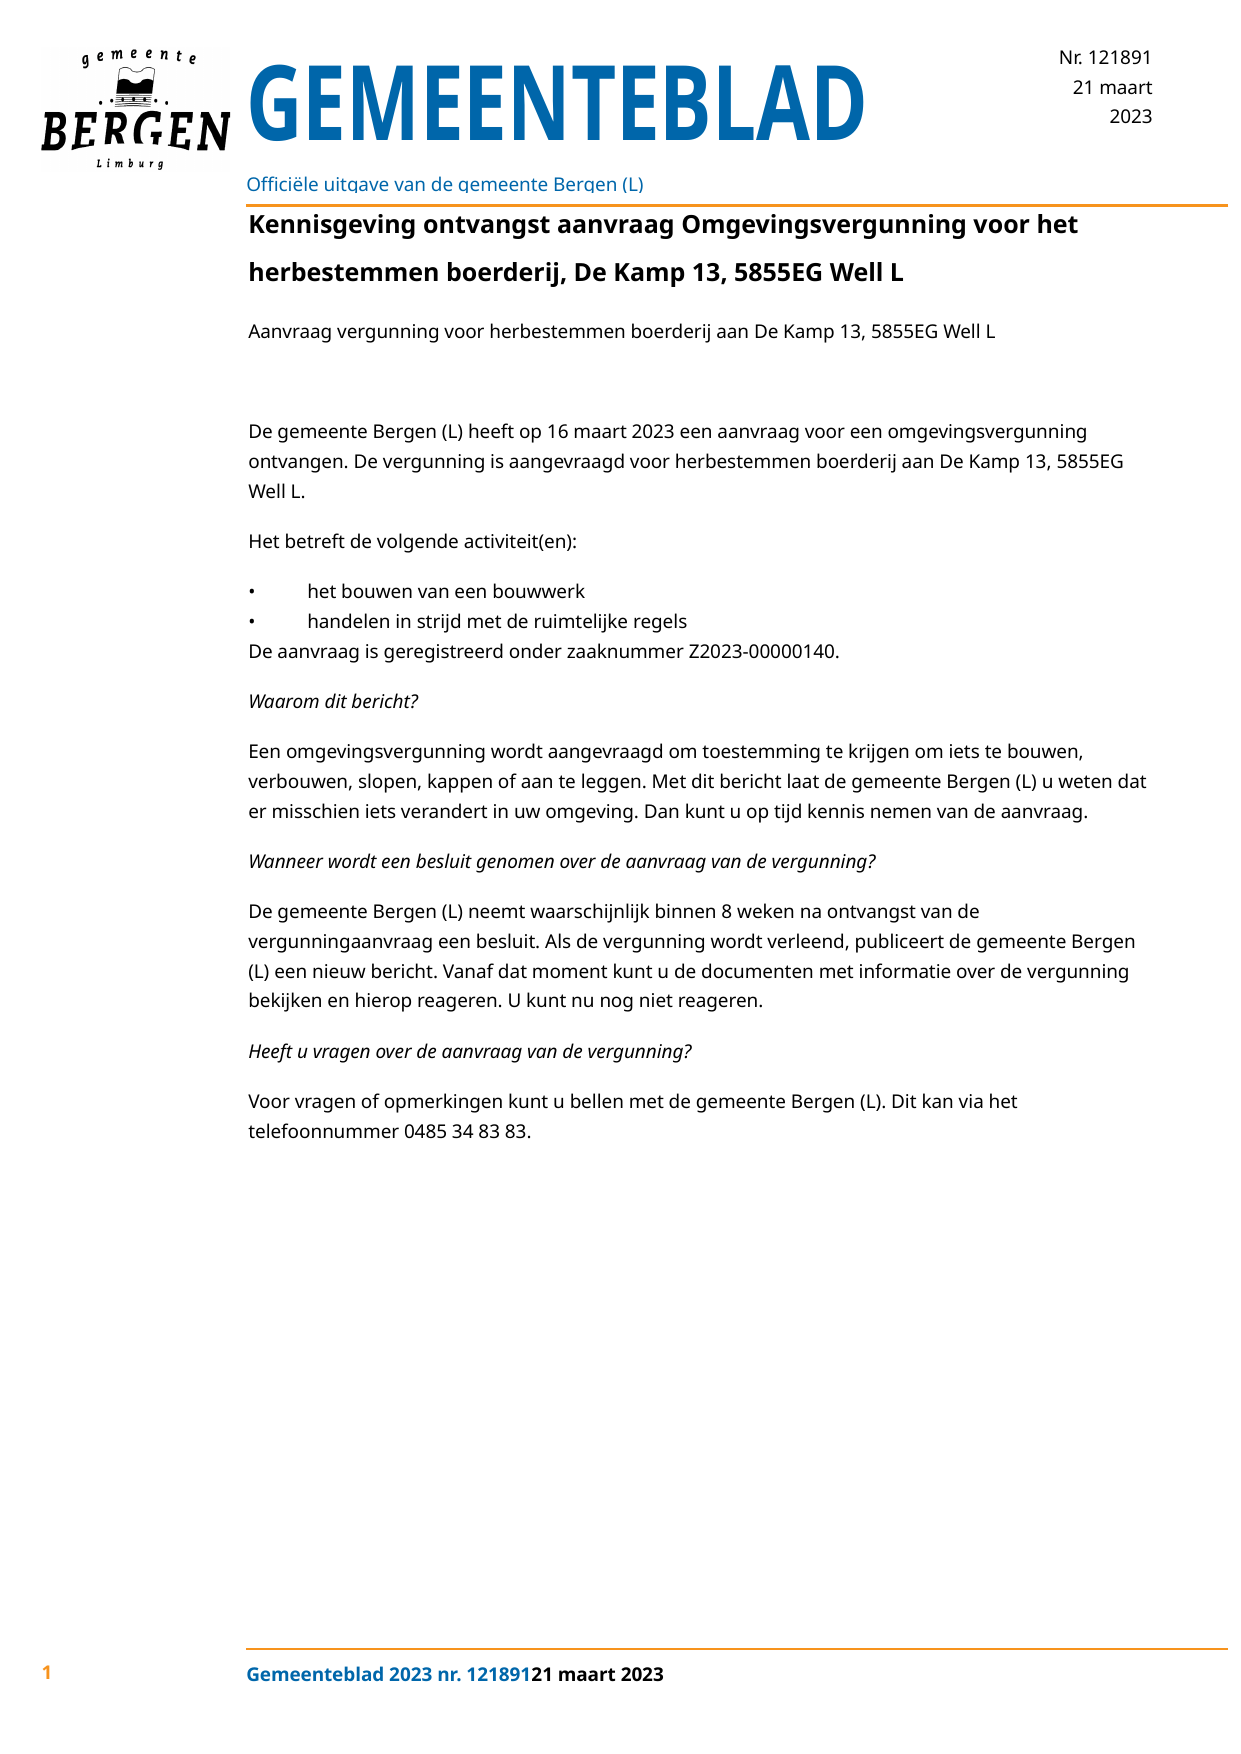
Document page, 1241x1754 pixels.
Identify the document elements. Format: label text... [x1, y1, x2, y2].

list handelen in strijd met de ruimtelijke regels [248, 608, 1152, 634]
text Waarom dit bericht? [248, 688, 1152, 714]
text Het betreft de volgende activiteit(en): [248, 528, 1152, 554]
text Wanneer wordt een besluit genomen over de aanvraag van de vergunning? [248, 848, 1152, 874]
list het bouwen van een bouwwerk [248, 579, 1152, 604]
text Aanvraag vergunning voor herbestemmen boerderij aan De Kamp 13, 5855EG Well L [248, 318, 1152, 344]
text Kennisgeving ontvangst aanvraag Omgevingsvergunning voor het herbestemmen boerderij, De Kamp 13, 5855EG Well L [248, 207, 1152, 288]
text Voor vragen of opmerkingen kunt u bellen met de gemeente Bergen (L). Dit kan via het telefoonnummer 0485 34 83 83. [248, 1088, 1152, 1144]
text De gemeente Bergen (L) heeft op 16 maart 2023 een aanvraag voor een omgevingsvergunning ontvangen. De vergunning is aangevraagd voor herbestemmen boerderij aan De Kamp 13, 5855EG Well L. [248, 419, 1152, 504]
text Heeft u vragen over de aanvraag van de vergunning? [248, 1038, 1152, 1064]
picture [41, 47, 231, 172]
text De gemeente Bergen (L) neemt waarschijnlijk binnen 8 weken na ontvangst van de vergunningaanvraag een besluit. Als de vergunning wordt verleend, publiceert de gemeente Bergen (L) een nieuw bericht. Vanaf dat moment kunt u de documenten met informatie over de vergunning bekijken en hierop reageren. U kunt nu nog niet reageren. [248, 899, 1152, 1013]
text Een omgevingsvergunning wordt aangevraagd om toestemming te krijgen om iets te bouwen, verbouwen, slopen, kappen of aan te leggen. Met dit bericht laat de gemeente Bergen (L) u weten dat er misschien iets verandert in uw omgeving. Dan kunt u op tijd kennis nemen van de aanvraag. [248, 739, 1152, 824]
text De aanvraag is geregistreerd onder zaaknummer Z2023-00000140. [248, 638, 1152, 664]
